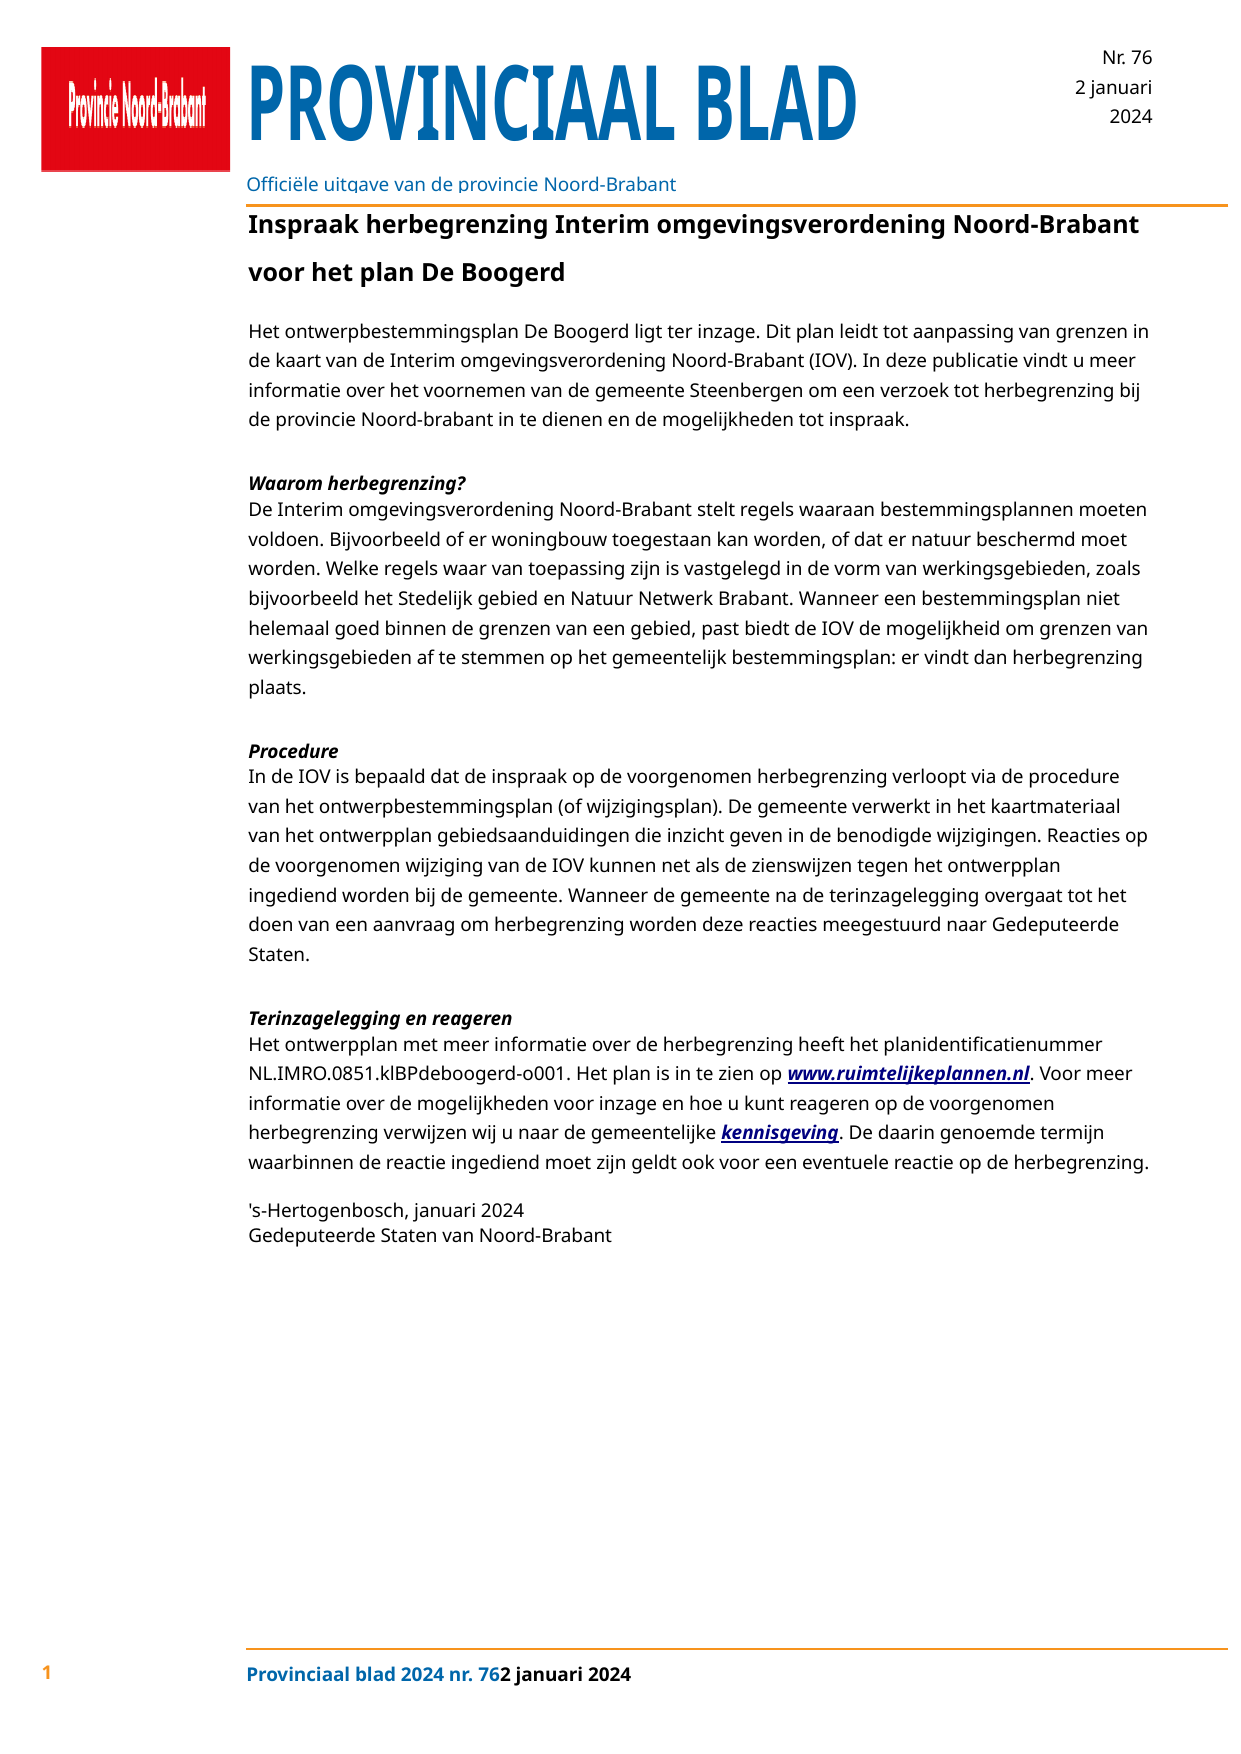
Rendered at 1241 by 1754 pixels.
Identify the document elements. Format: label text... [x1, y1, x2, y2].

picture [41, 47, 231, 172]
text Waarom herbegrenzing? [248, 471, 1152, 496]
text In de IOV is bepaald dat de inspraak op de voorgenomen herbegrenzing verloopt via de procedure van het ontwerpbestemmingsplan (of wijzigingsplan). De gemeente verwerkt in het kaartmateriaal van het ontwerpplan gebiedsaanduidingen die inzicht geven in de benodigde wijzigingen. Reacties op de voorgenomen wijziging van de IOV kunnen net als de zienswijzen tegen het ontwerpplan ingediend worden bij de gemeente. Wanneer de gemeente na de terinzagelegging overgaat tot het doen van een aanvraag om herbegrenzing worden deze reacties meegestuurd naar Gedeputeerde Staten. [248, 763, 1152, 967]
text Het ontwerpbestemmingsplan De Boogerd ligt ter inzage. Dit plan leidt tot aanpassing van grenzen in de kaart van de Interim omgevingsverordening Noord-Brabant (IOV). In deze publicatie vindt u meer informatie over het voornemen van de gemeente Steenbergen om een verzoek tot herbegrenzing bij de provincie Noord-brabant in te dienen en de mogelijkheden tot inspraak. [248, 318, 1152, 432]
text 's-Hertogenbosch, januari 2024 [248, 1197, 1152, 1223]
text Gedeputeerde Staten van Noord-Brabant [248, 1223, 1152, 1248]
text De Interim omgevingsverordening Noord-Brabant stelt regels waaraan bestemmingsplannen moeten voldoen. Bijvoorbeeld of er woningbouw toegestaan kan worden, of dat er natuur beschermd moet worden. Welke regels waar van toepassing zijn is vastgelegd in de vorm van werkingsgebieden, zoals bijvoorbeeld het Stedelijk gebied en Natuur Netwerk Brabant. Wanneer een bestemmingsplan niet helemaal goed binnen de grenzen van een gebied, past biedt de IOV de mogelijkheid om grenzen van werkingsgebieden af te stemmen op het gemeentelijk bestemmingsplan: er vindt dan herbegrenzing plaats. [248, 496, 1152, 699]
text Het ontwerpplan met meer informatie over de herbegrenzing heeft het planidentificatienummer NL.IMRO.0851.klBPdeboogerd-o001. Het plan is in te zien op www.ruimtelijkeplannen.nl. Voor meer informatie over de mogelijkheden voor inzage en hoe u kunt reageren op de voorgenomen herbegrenzing verwijzen wij u naar de gemeentelijke kennisgeving. De daarin genoemde termijn waarbinnen de reactie ingediend moet zijn geldt ook voor een eventuele reactie op de herbegrenzing. [248, 1031, 1152, 1175]
text Inspraak herbegrenzing Interim omgevingsverordening Noord-Brabant voor het plan De Boogerd [248, 207, 1152, 288]
text Procedure [248, 738, 1152, 763]
text Terinzagelegging en reageren [248, 1005, 1152, 1031]
